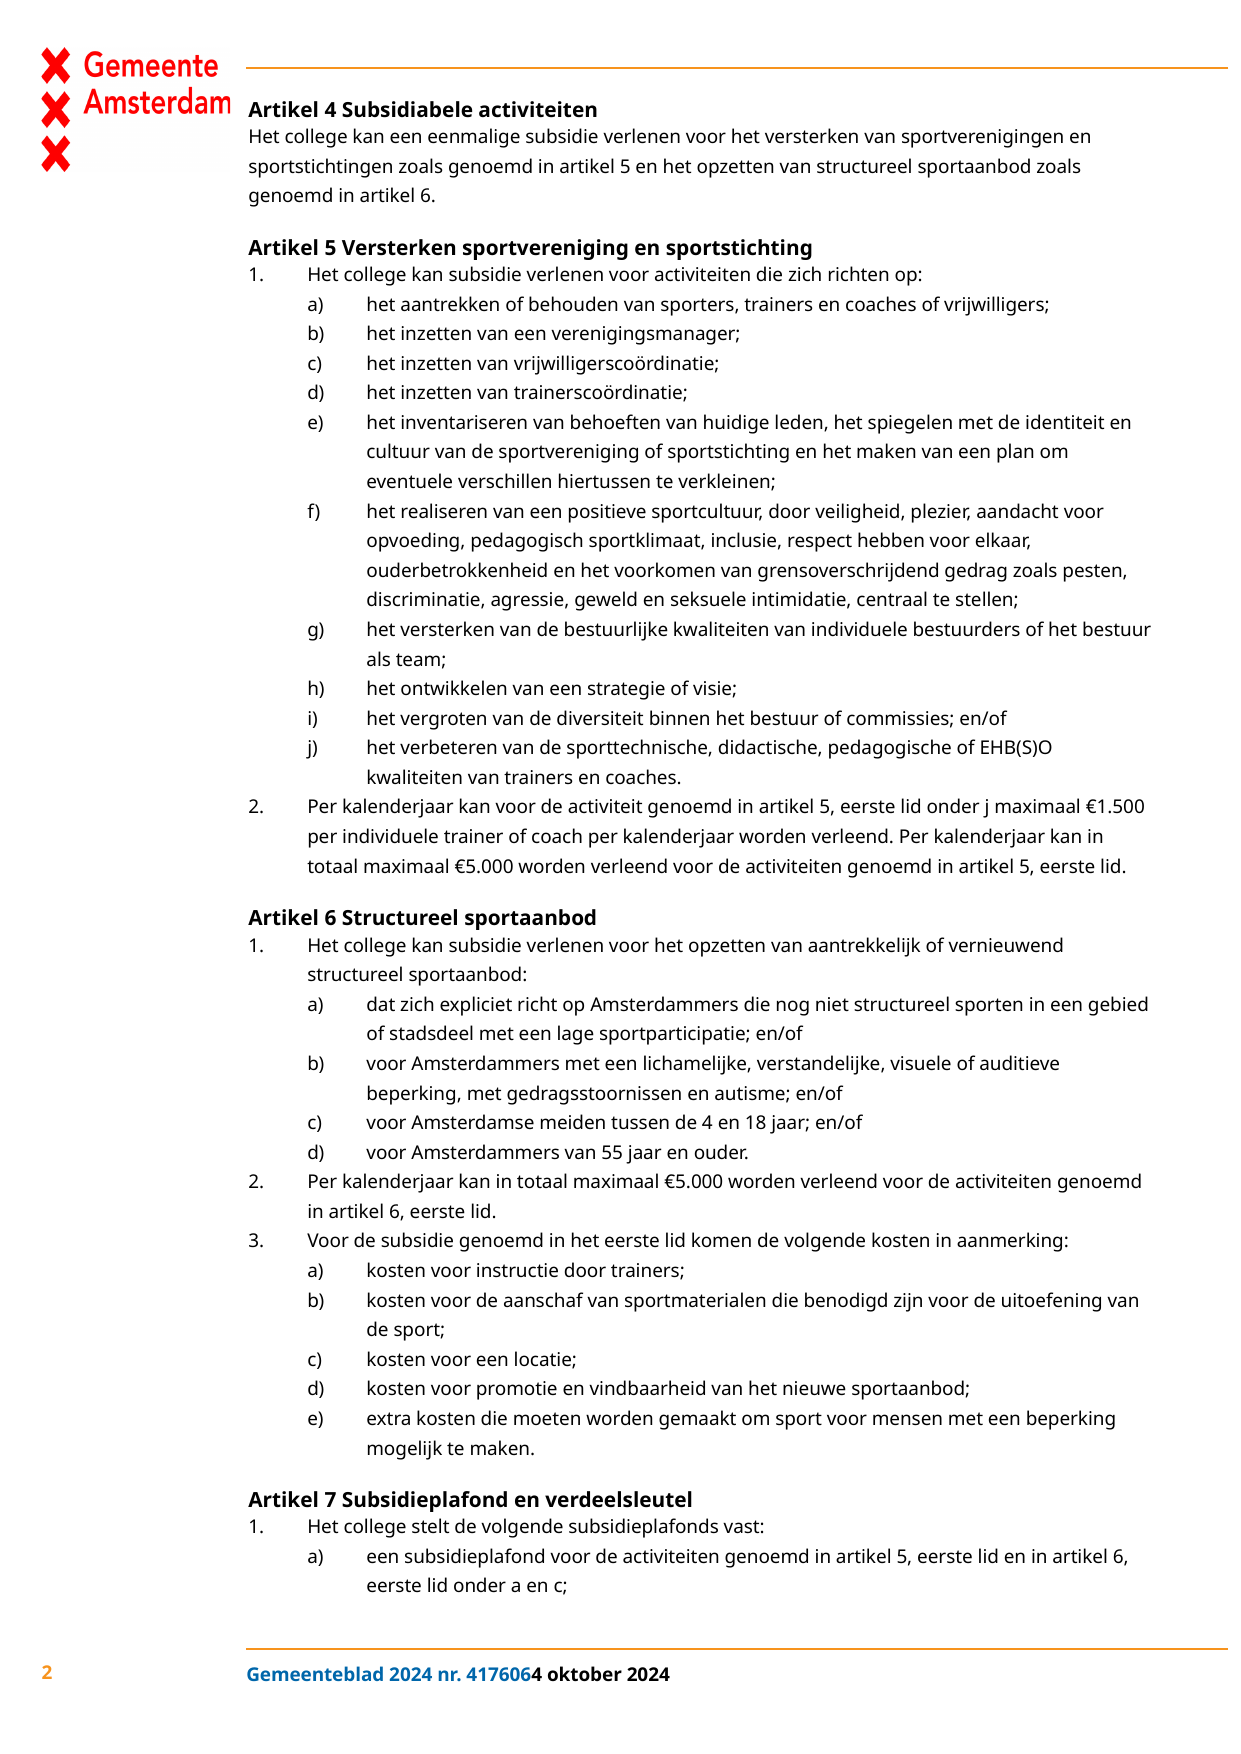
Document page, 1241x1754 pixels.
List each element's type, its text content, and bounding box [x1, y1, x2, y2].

list het versterken van de bestuurlijke kwaliteiten van individuele bestuurders of het bestuur als team; [307, 616, 1152, 672]
list het aantrekken of behouden van sporters, trainers en coaches of vrijwilligers; [307, 291, 1152, 317]
text Artikel 7 Subsidieplafond en verdeelsleutel [248, 1485, 1152, 1513]
list voor Amsterdamse meiden tussen de 4 en 18 jaar; en/of [307, 1109, 1152, 1135]
list Het college stelt de volgende subsidieplafonds vast: [248, 1513, 1152, 1539]
list Per kalenderjaar kan in totaal maximaal €5.000 worden verleend voor de activiteiten genoemd in artikel 6, eerste lid. [248, 1168, 1152, 1224]
list Het college kan subsidie verlenen voor het opzetten van aantrekkelijk of vernieuwend structureel sportaanbod: [248, 932, 1152, 987]
list het realiseren van een positieve sportcultuur, door veiligheid, plezier, aandacht voor opvoeding, pedagogisch sportklimaat, inclusie, respect hebben voor elkaar, ouderbetrokkenheid en het voorkomen van grensoverschrijdend gedrag zoals pesten, discriminatie, agressie, geweld en seksuele intimidatie, centraal te stellen; [307, 498, 1152, 612]
list Voor de subsidie genoemd in het eerste lid komen de volgende kosten in aanmerking: [248, 1228, 1152, 1253]
picture [41, 47, 231, 172]
list het inzetten van trainerscoördinatie; [307, 379, 1152, 405]
list het inzetten van een verenigingsmanager; [307, 320, 1152, 346]
list Per kalenderjaar kan voor de activiteit genoemd in artikel 5, eerste lid onder j maximaal €1.500 per individuele trainer of coach per kalenderjaar worden verleend. Per kalenderjaar kan in totaal maximaal €5.000 worden verleend voor de activiteiten genoemd in artikel 5, eerste lid. [248, 794, 1152, 879]
list kosten voor de aanschaf van sportmaterialen die benodigd zijn voor de uitoefening van de sport; [307, 1287, 1152, 1342]
list Het college kan subsidie verlenen voor activiteiten die zich richten op: [248, 261, 1152, 287]
list het vergroten van de diversiteit binnen het bestuur of commissies; en/of [307, 705, 1152, 731]
list het inzetten van vrijwilligerscoördinatie; [307, 350, 1152, 376]
text Artikel 6 Structureel sportaanbod [248, 903, 1152, 932]
list kosten voor een locatie; [307, 1346, 1152, 1372]
text Artikel 5 Versterken sportvereniging en sportstichting [248, 233, 1152, 261]
list kosten voor promotie en vindbaarheid van het nieuwe sportaanbod; [307, 1376, 1152, 1401]
text Artikel 4 Subsidiabele activiteiten [248, 95, 1152, 123]
list kosten voor instructie door trainers; [307, 1257, 1152, 1283]
text Het college kan een eenmalige subsidie verlenen voor het versterken van sportverenigingen en sportstichtingen zoals genoemd in artikel 5 en het opzetten van structureel sportaanbod zoals genoemd in artikel 6. [248, 123, 1152, 208]
list voor Amsterdammers met een lichamelijke, verstandelijke, visuele of auditieve beperking, met gedragsstoornissen en autisme; en/of [307, 1050, 1152, 1105]
list dat zich expliciet richt op Amsterdammers die nog niet structureel sporten in een gebied of stadsdeel met een lage sportparticipatie; en/of [307, 991, 1152, 1046]
list voor Amsterdammers van 55 jaar en ouder. [307, 1139, 1152, 1164]
list het inventariseren van behoeften van huidige leden, het spiegelen met de identiteit en cultuur van de sportvereniging of sportstichting en het maken van een plan om eventuele verschillen hiertussen te verkleinen; [307, 409, 1152, 494]
list het ontwikkelen van een strategie of visie; [307, 675, 1152, 701]
list extra kosten die moeten worden gemaakt om sport voor mensen met een beperking mogelijk te maken. [307, 1405, 1152, 1460]
list een subsidieplafond voor de activiteiten genoemd in artikel 5, eerste lid en in artikel 6, eerste lid onder a en c; [307, 1543, 1152, 1598]
list het verbeteren van de sporttechnische, didactische, pedagogische of EHB(S)O kwaliteiten van trainers en coaches. [307, 734, 1152, 790]
